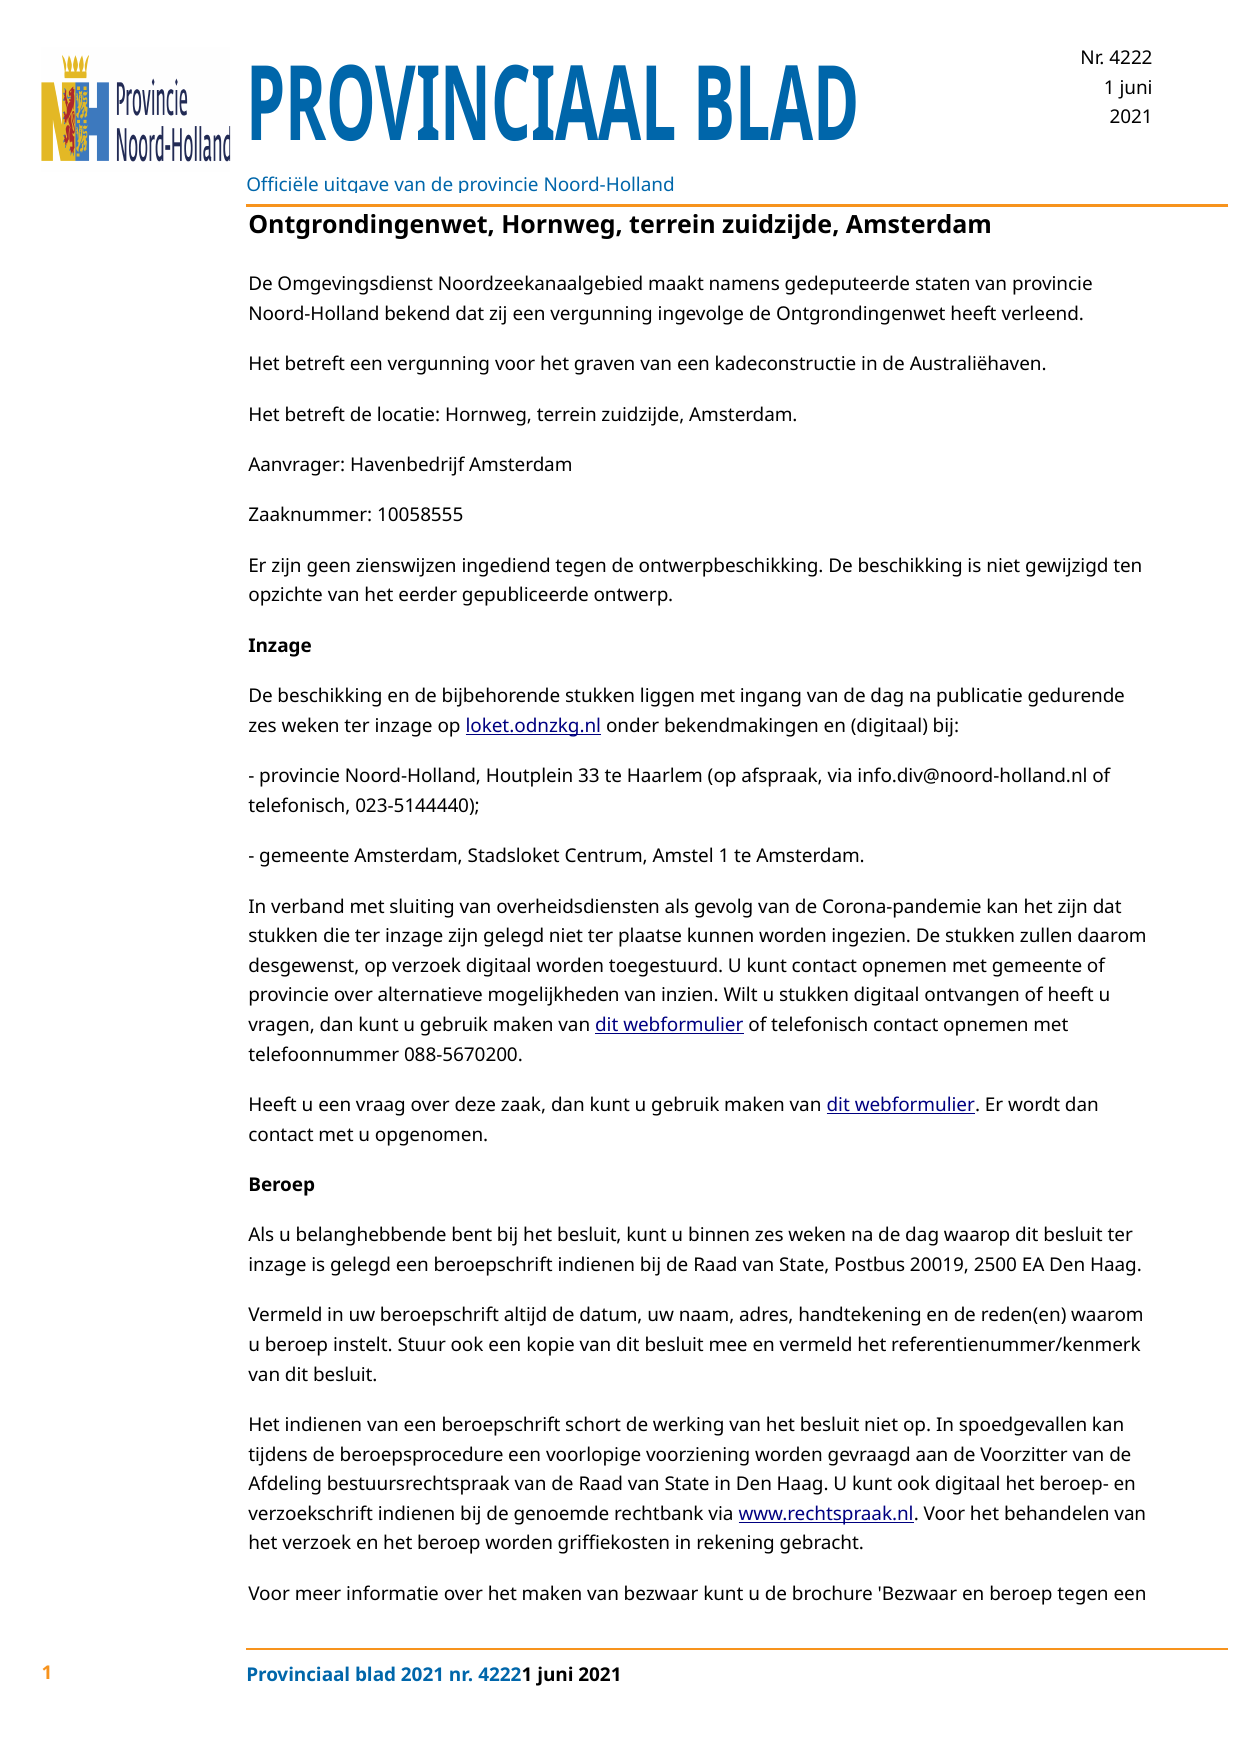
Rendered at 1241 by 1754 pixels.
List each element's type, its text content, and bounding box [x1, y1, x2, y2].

text De Omgevingsdienst Noordzeekanaalgebied maakt namens gedeputeerde staten van provincie Noord-Holland bekend dat zij een vergunning ingevolge de Ontgrondingenwet heeft verleend. [248, 270, 1152, 326]
picture [41, 47, 231, 172]
text Vermeld in uw beroepschrift altijd de datum, uw naam, adres, handtekening en de reden(en) waarom u beroep instelt. Stuur ook een kopie van dit besluit mee en vermeld het referentienummer/kenmerk van dit besluit. [248, 1302, 1152, 1386]
text Zaaknummer: 10058555 [248, 502, 1152, 527]
text Aanvrager: Havenbedrijf Amsterdam [248, 451, 1152, 477]
text Heeft u een vraag over deze zaak, dan kunt u gebruik maken van dit webformulier. Er wordt dan contact met u opgenomen. [248, 1091, 1152, 1146]
text Beroep [248, 1171, 1152, 1197]
text - gemeente Amsterdam, Stadsloket Centrum, Amstel 1 te Amsterdam. [248, 842, 1152, 868]
text In verband met sluiting van overheidsdiensten als gevolg van de Corona-pandemie kan het zijn dat stukken die ter inzage zijn gelegd niet ter plaatse kunnen worden ingezien. De stukken zullen daarom desgewenst, op verzoek digitaal worden toegestuurd. U kunt contact opnemen met gemeente of provincie over alternatieve mogelijkheden van inzien. Wilt u stukken digitaal ontvangen of heeft u vragen, dan kunt u gebruik maken van dit webformulier of telefonisch contact opnemen met telefoonnummer 088-5670200. [248, 893, 1152, 1066]
text Ontgrondingenwet, Hornweg, terrein zuidzijde, Amsterdam [248, 207, 1152, 241]
text Inzage [248, 632, 1152, 658]
text - provincie Noord-Holland, Houtplein 33 te Haarlem (op afspraak, via info.div@noord-holland.nl of telefonisch, 023-5144440); [248, 762, 1152, 818]
text Het indienen van een beroepschrift schort de werking van het besluit niet op. In spoedgevallen kan tijdens de beroepsprocedure een voorlopige voorziening worden gevraagd aan de Voorzitter van de Afdeling bestuursrechtspraak van de Raad van State in Den Haag. U kunt ook digitaal het beroep- en verzoekschrift indienen bij de genoemde rechtbank via www.rechtspraak.nl. Voor het behandelen van het verzoek en het beroep worden griffiekosten in rekening gebracht. [248, 1411, 1152, 1555]
text Het betreft een vergunning voor het graven van een kadeconstructie in de Australiëhaven. [248, 350, 1152, 376]
text Het betreft de locatie: Hornweg, terrein zuidzijde, Amsterdam. [248, 401, 1152, 426]
text Er zijn geen zienswijzen ingediend tegen de ontwerpbeschikking. De beschikking is niet gewijzigd ten opzichte van het eerder gepubliceerde ontwerp. [248, 552, 1152, 607]
text Voor meer informatie over het maken van bezwaar kunt u de brochure 'Bezwaar en beroep tegen een [248, 1580, 1152, 1606]
text Als u belanghebbende bent bij het besluit, kunt u binnen zes weken na de dag waarop dit besluit ter inzage is gelegd een beroepschrift indienen bij de Raad van State, Postbus 20019, 2500 EA Den Haag. [248, 1222, 1152, 1277]
text De beschikking en de bijbehorende stukken liggen met ingang van de dag na publicatie gedurende zes weken ter inzage op loket.odnzkg.nl onder bekendmakingen en (digitaal) bij: [248, 682, 1152, 738]
